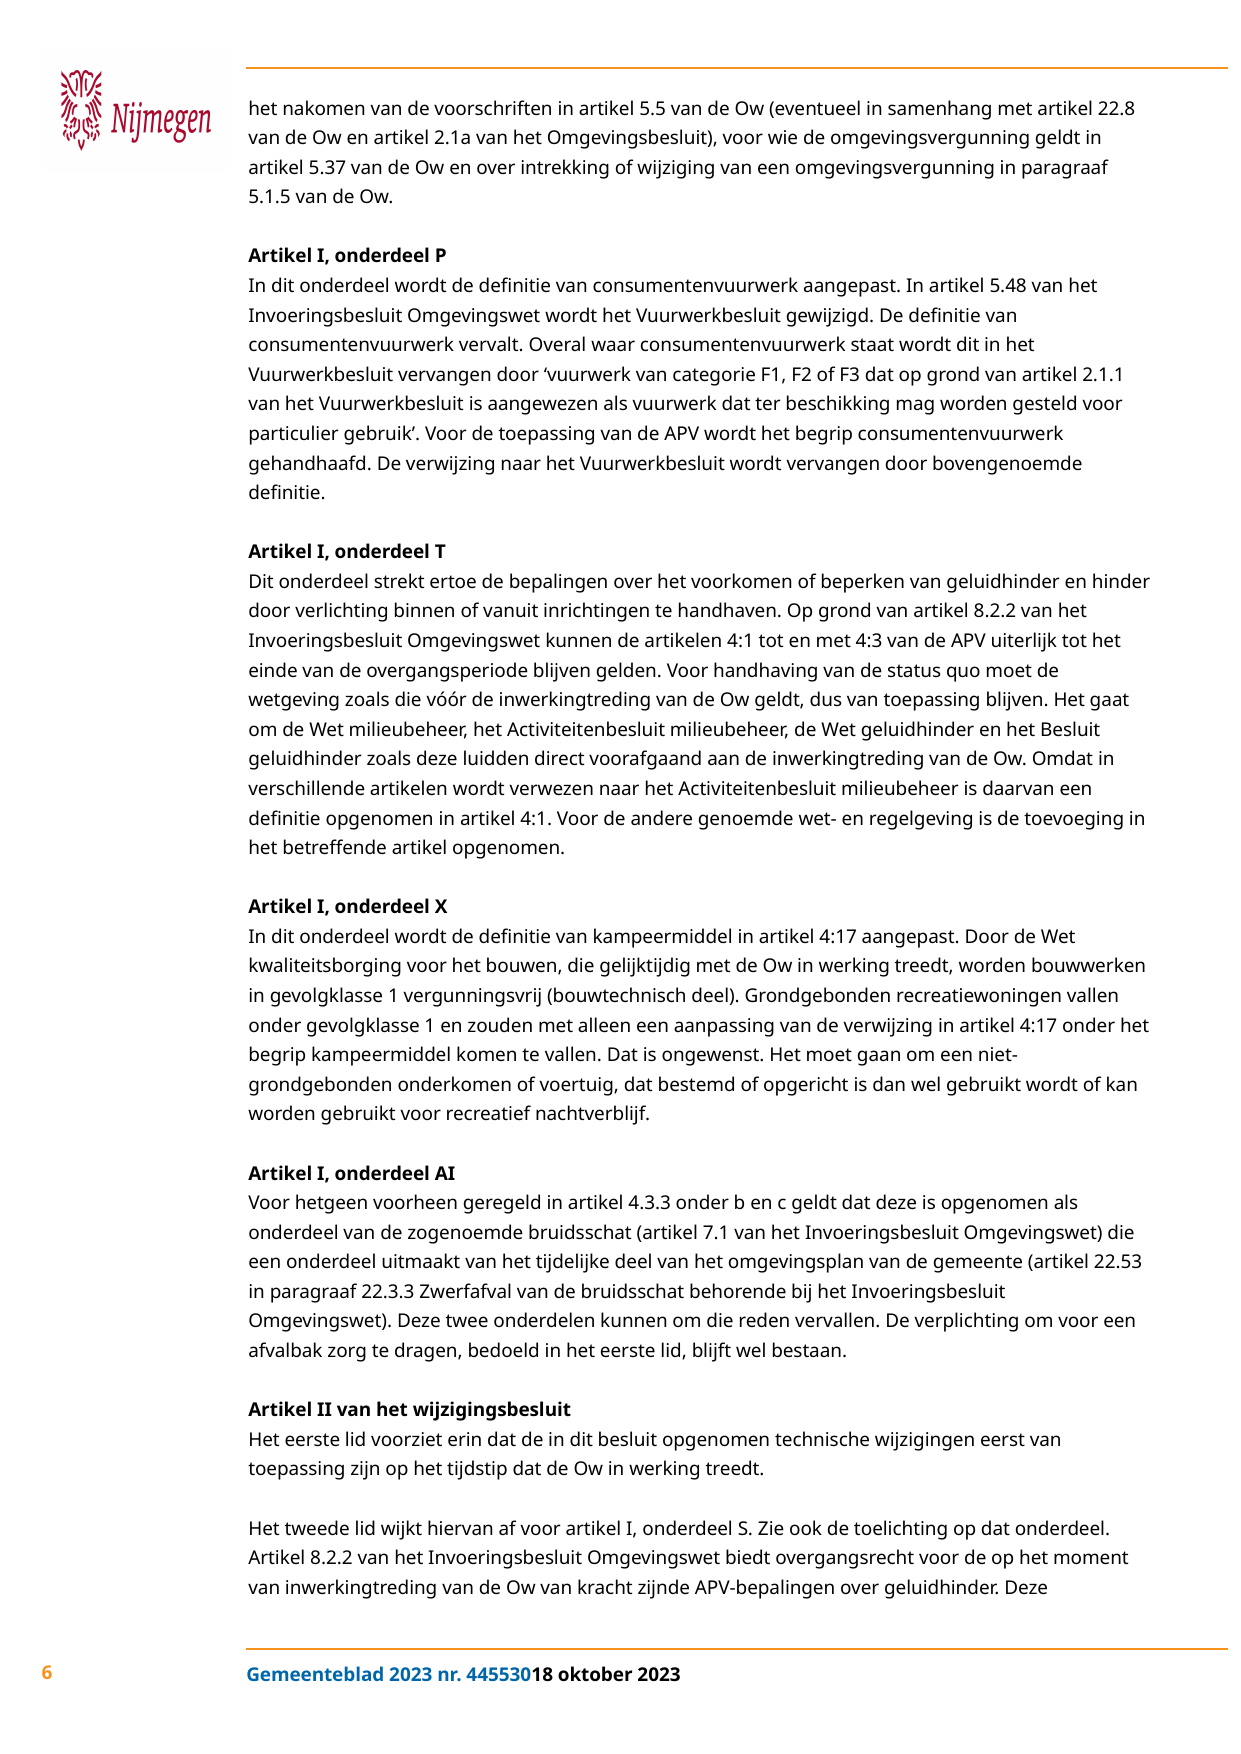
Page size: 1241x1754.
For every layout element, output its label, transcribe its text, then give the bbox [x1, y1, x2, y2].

text In dit onderdeel wordt de definitie van kampeermiddel in artikel 4:17 aangepast. Door de Wet kwaliteitsborging voor het bouwen, die gelijktijdig met de Ow in werking treedt, worden bouwwerken in gevolgklasse 1 vergunningsvrij (bouwtechnisch deel). Grondgebonden recreatiewoningen vallen onder gevolgklasse 1 en zouden met alleen een aanpassing van de verwijzing in artikel 4:17 onder het begrip kampeermiddel komen te vallen. Dat is ongewenst. Het moet gaan om een niet-grondgebonden onderkomen of voertuig, dat bestemd of opgericht is dan wel gebruikt wordt of kan worden gebruikt voor recreatief nachtverblijf. [248, 923, 1152, 1126]
text Artikel II van het wijzigingsbesluit [248, 1396, 1152, 1422]
text Artikel I, onderdeel X [248, 893, 1152, 919]
text Het tweede lid wijkt hiervan af voor artikel I, onderdeel S. Zie ook de toelichting op dat onderdeel. Artikel 8.2.2 van het Invoeringsbesluit Omgevingswet biedt overgangsrecht voor de op het moment van inwerkingtreding van de Ow van kracht zijnde APV-bepalingen over geluidhinder. Deze [248, 1515, 1152, 1600]
picture [41, 47, 231, 172]
text Artikel I, onderdeel T [248, 538, 1152, 564]
text Artikel I, onderdeel AI [248, 1160, 1152, 1186]
text Artikel I, onderdeel P [248, 243, 1152, 268]
text Voor hetgeen voorheen geregeld in artikel 4.3.3 onder b en c geldt dat deze is opgenomen als onderdeel van de zogenoemde bruidsschat (artikel 7.1 van het Invoeringsbesluit Omgevingswet) die een onderdeel uitmaakt van het tijdelijke deel van het omgevingsplan van de gemeente (artikel 22.53 in paragraaf 22.3.3 Zwerfafval van de bruidsschat behorende bij het Invoeringsbesluit Omgevingswet). Deze twee onderdelen kunnen om die reden vervallen. De verplichting om voor een afvalbak zorg te dragen, bedoeld in het eerste lid, blijft wel bestaan. [248, 1189, 1152, 1363]
text Dit onderdeel strekt ertoe de bepalingen over het voorkomen of beperken van geluidhinder en hinder door verlichting binnen of vanuit inrichtingen te handhaven. Op grond van artikel 8.2.2 van het Invoeringsbesluit Omgevingswet kunnen de artikelen 4:1 tot en met 4:3 van de APV uiterlijk tot het einde van de overgangsperiode blijven gelden. Voor handhaving van de status quo moet de wetgeving zoals die vóór de inwerkingtreding van de Ow geldt, dus van toepassing blijven. Het gaat om de Wet milieubeheer, het Activiteitenbesluit milieubeheer, de Wet geluidhinder en het Besluit geluidhinder zoals deze luidden direct voorafgaand aan de inwerkingtreding van de Ow. Omdat in verschillende artikelen wordt verwezen naar het Activiteitenbesluit milieubeheer is daarvan een definitie opgenomen in artikel 4:1. Voor de andere genoemde wet- en regelgeving is de toevoeging in het betreffende artikel opgenomen. [248, 568, 1152, 860]
text Het eerste lid voorziet erin dat de in dit besluit opgenomen technische wijzigingen eerst van toepassing zijn op het tijdstip dat de Ow in werking treedt. [248, 1426, 1152, 1481]
text In dit onderdeel wordt de definitie van consumentenvuurwerk aangepast. In artikel 5.48 van het Invoeringsbesluit Omgevingswet wordt het Vuurwerkbesluit gewijzigd. De definitie van consumentenvuurwerk vervalt. Overal waar consumentenvuurwerk staat wordt dit in het Vuurwerkbesluit vervangen door ‘vuurwerk van categorie F1, F2 of F3 dat op grond van artikel 2.1.1 van het Vuurwerkbesluit is aangewezen als vuurwerk dat ter beschikking mag worden gesteld voor particulier gebruik’. Voor de toepassing van de APV wordt het begrip consumentenvuurwerk gehandhaafd. De verwijzing naar het Vuurwerkbesluit wordt vervangen door bovengenoemde definitie. [248, 272, 1152, 505]
text het nakomen van de voorschriften in artikel 5.5 van de Ow (eventueel in samenhang met artikel 22.8 van de Ow en artikel 2.1a van het Omgevingsbesluit), voor wie de omgevingsvergunning geldt in artikel 5.37 van de Ow en over intrekking of wijziging van een omgevingsvergunning in paragraaf 5.1.5 van de Ow. [248, 95, 1152, 209]
